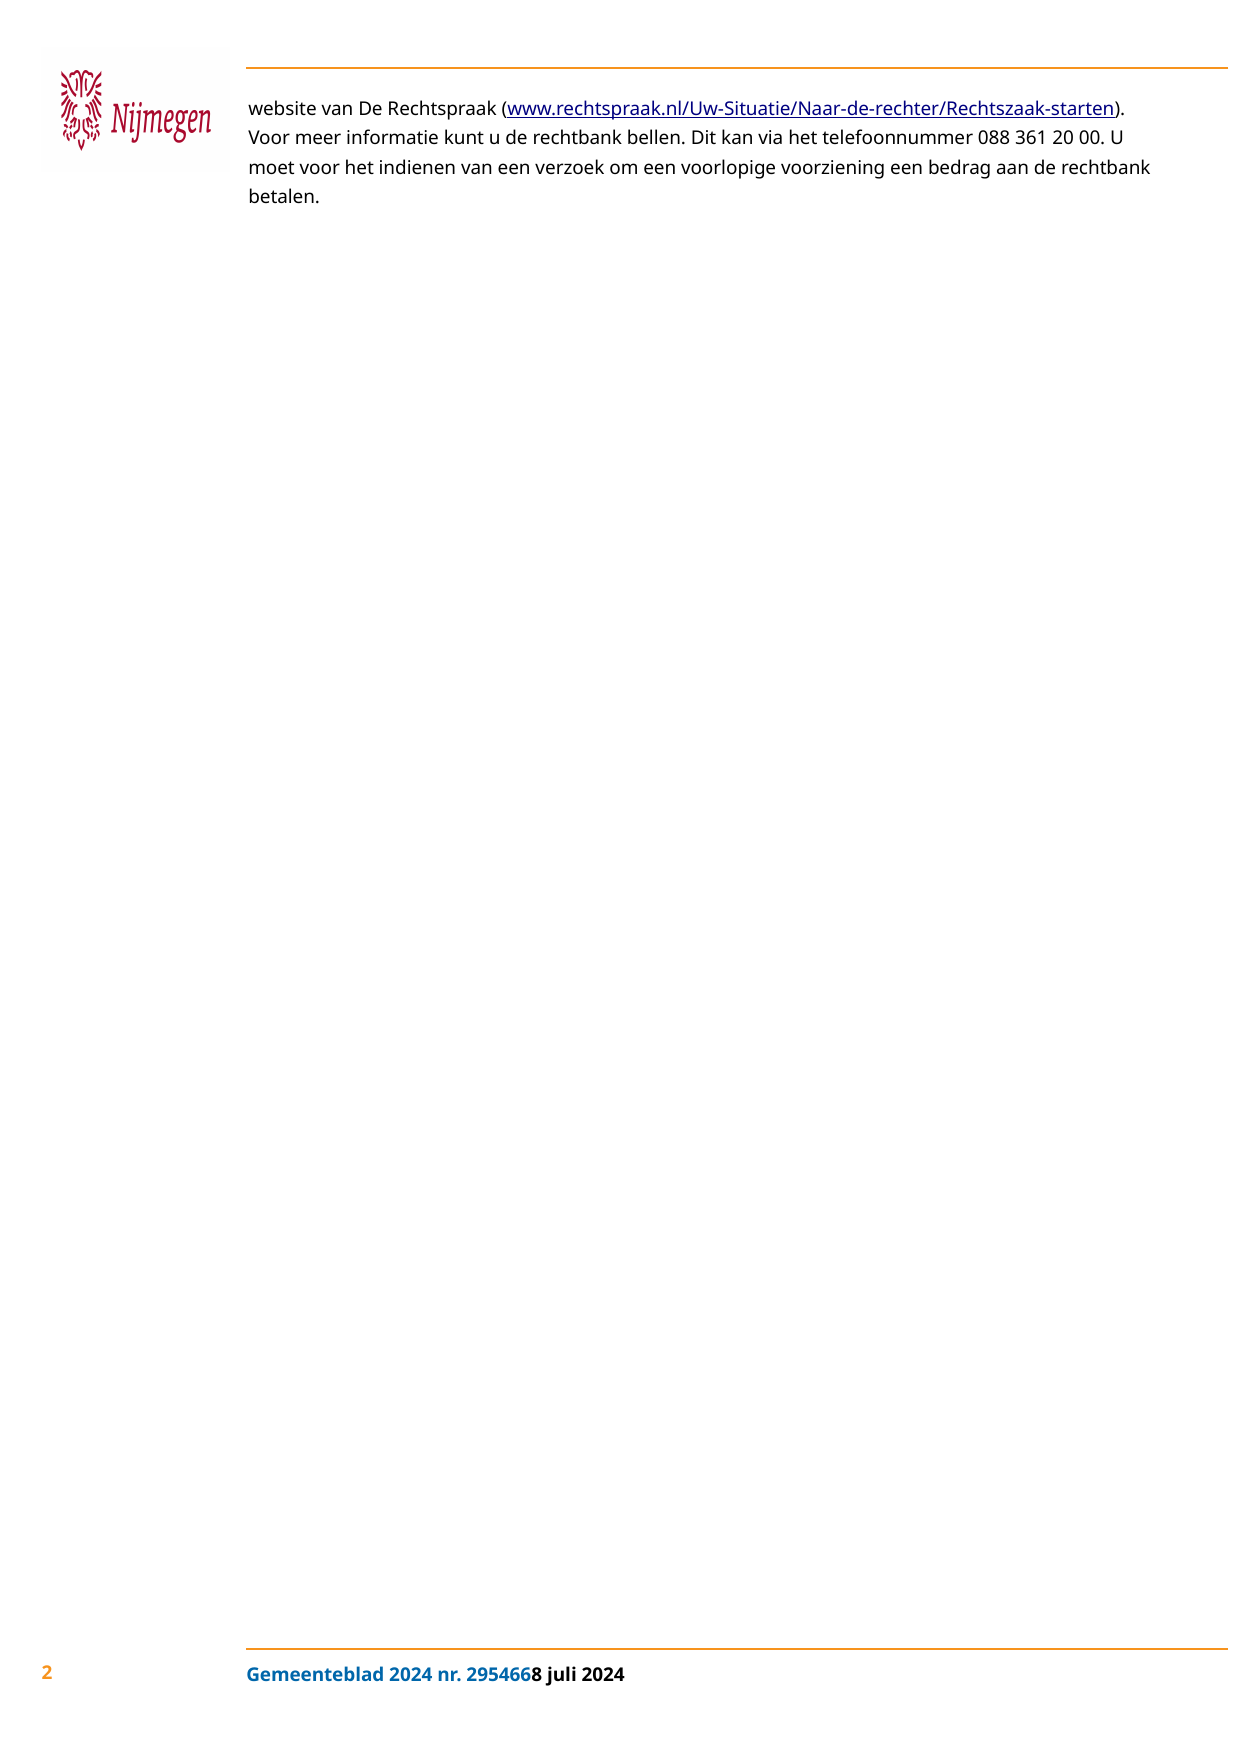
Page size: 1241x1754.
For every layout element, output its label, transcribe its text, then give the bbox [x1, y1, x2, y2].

text website van De Rechtspraak (www.rechtspraak.nl/Uw-Situatie/Naar-de-rechter/Rechtszaak-starten). Voor meer informatie kunt u de rechtbank bellen. Dit kan via het telefoonnummer 088 361 20 00. U moet voor het indienen van een verzoek om een voorlopige voorziening een bedrag aan de rechtbank betalen. [248, 95, 1152, 209]
picture [41, 47, 231, 172]
